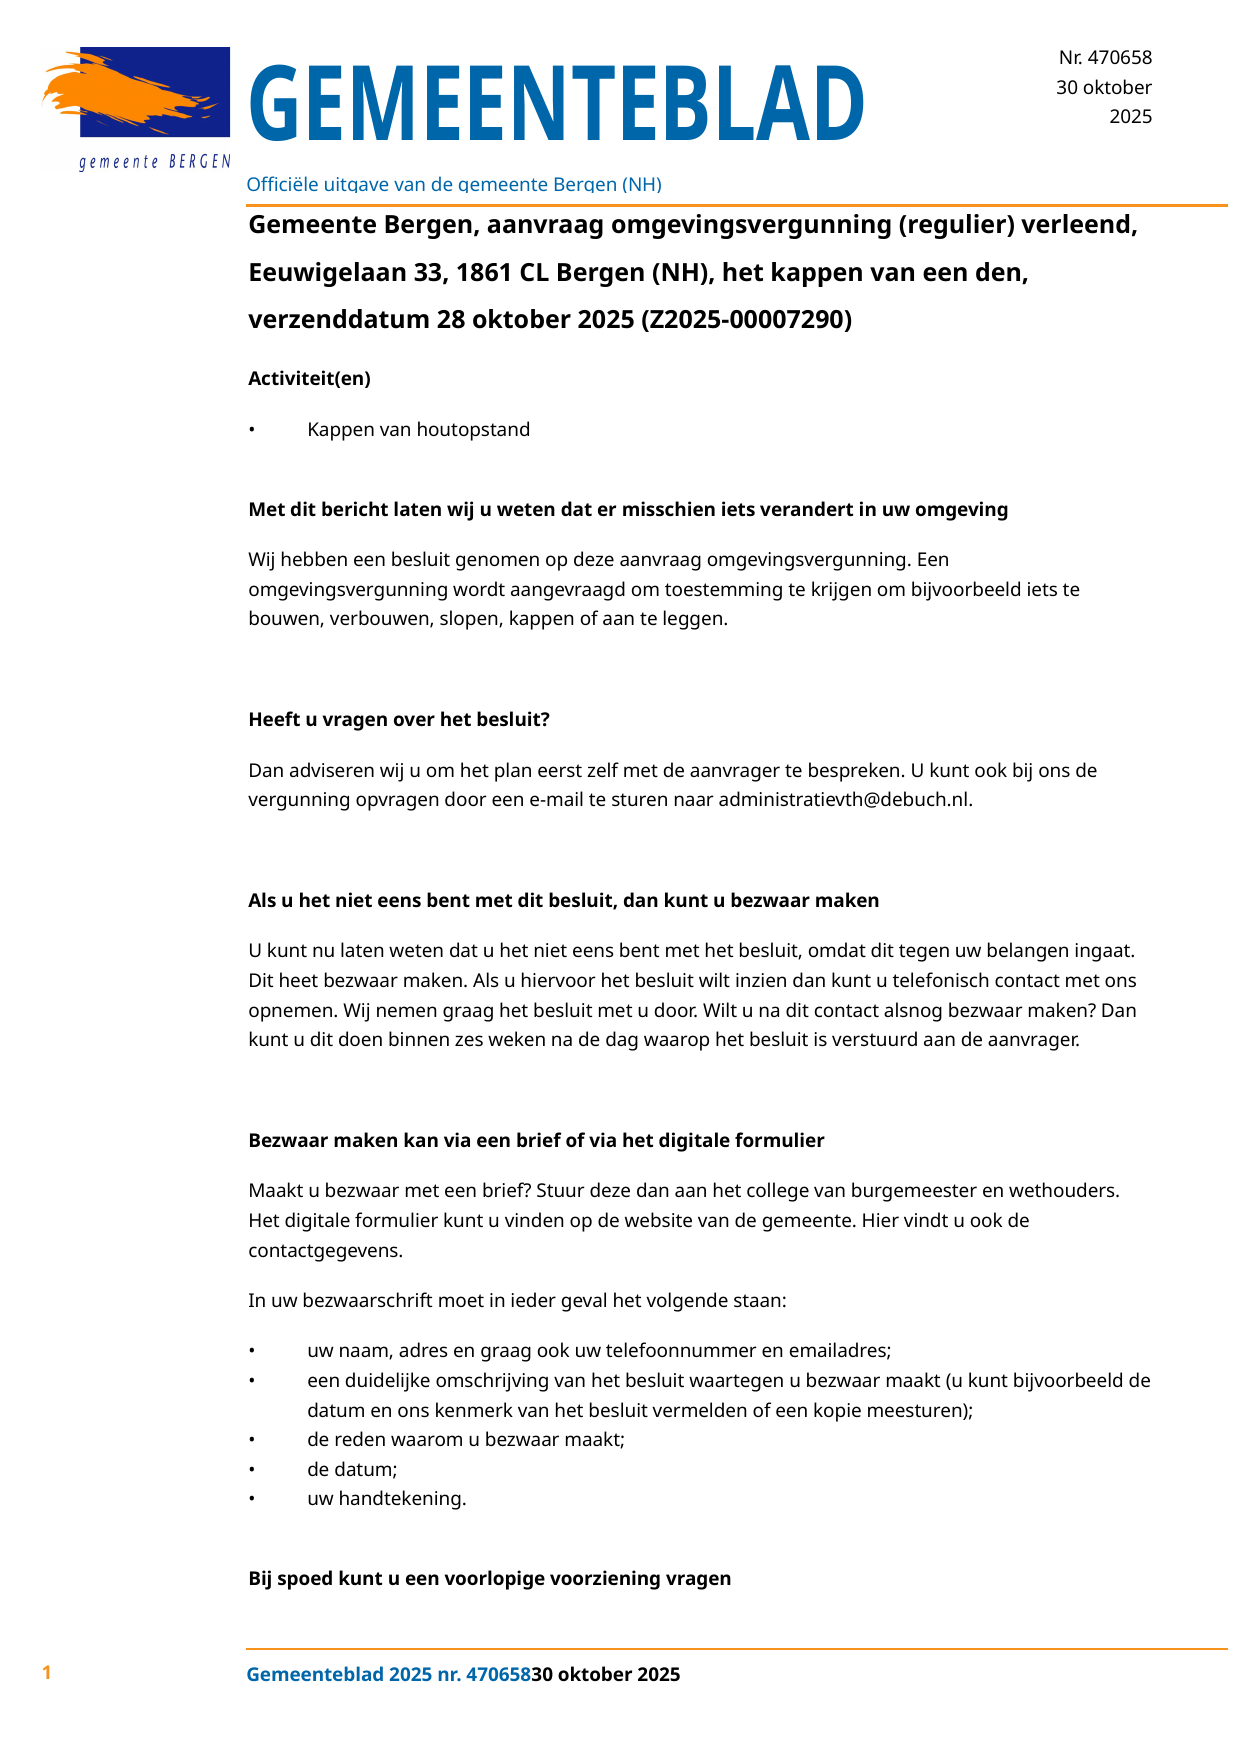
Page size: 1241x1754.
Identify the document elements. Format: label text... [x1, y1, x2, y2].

text Bij spoed kunt u een voorlopige voorziening vragen [248, 1566, 1152, 1591]
picture [41, 47, 231, 172]
text Heeft u vragen over het besluit? [248, 706, 1152, 732]
list de reden waarom u bezwaar maakt; [248, 1426, 1152, 1452]
list uw naam, adres en graag ook uw telefoonnummer en emailadres; [248, 1338, 1152, 1363]
text Gemeente Bergen, aanvraag omgevingsvergunning (regulier) verleend, Eeuwigelaan 33, 1861 CL Bergen (NH), het kappen van een den, verzenddatum 28 oktober 2025 (Z2025-00007290) [248, 207, 1152, 336]
text U kunt nu laten weten dat u het niet eens bent met het besluit, omdat dit tegen uw belangen ingaat. Dit heet bezwaar maken. Als u hiervoor het besluit wilt inzien dan kunt u telefonisch contact met ons opnemen. Wij nemen graag het besluit met u door. Wilt u na dit contact alsnog bezwaar maken? Dan kunt u dit doen binnen zes weken na de dag waarop het besluit is verstuurd aan de aanvrager. [248, 938, 1152, 1052]
text In uw bezwaarschrift moet in ieder geval het volgende staan: [248, 1287, 1152, 1313]
text Wij hebben een besluit genomen op deze aanvraag omgevingsvergunning. Een omgevingsvergunning wordt aangevraagd om toestemming te krijgen om bijvoorbeeld iets te bouwen, verbouwen, slopen, kappen of aan te leggen. [248, 546, 1152, 631]
text Als u het niet eens bent met dit besluit, dan kunt u bezwaar maken [248, 887, 1152, 913]
text Bezwaar maken kan via een brief of via het digitale formulier [248, 1127, 1152, 1153]
list Kappen van houtopstand [248, 416, 1152, 442]
text Activiteit(en) [248, 366, 1152, 391]
text Dan adviseren wij u om het plan eerst zelf met de aanvrager te bespreken. U kunt ook bij ons de vergunning opvragen door een e-mail te sturen naar administratievth@debuch.nl. [248, 757, 1152, 812]
list uw handtekening. [248, 1486, 1152, 1511]
list de datum; [248, 1456, 1152, 1482]
text Maakt u bezwaar met een brief? Stuur deze dan aan het college van burgemeester en wethouders. Het digitale formulier kunt u vinden op de website van de gemeente. Hier vindt u ook de contactgegevens. [248, 1178, 1152, 1262]
list een duidelijke omschrijving van het besluit waartegen u bezwaar maakt (u kunt bijvoorbeeld de datum en ons kenmerk van het besluit vermelden of een kopie meesturen); [248, 1367, 1152, 1422]
text Met dit bericht laten wij u weten dat er misschien iets verandert in uw omgeving [248, 496, 1152, 522]
